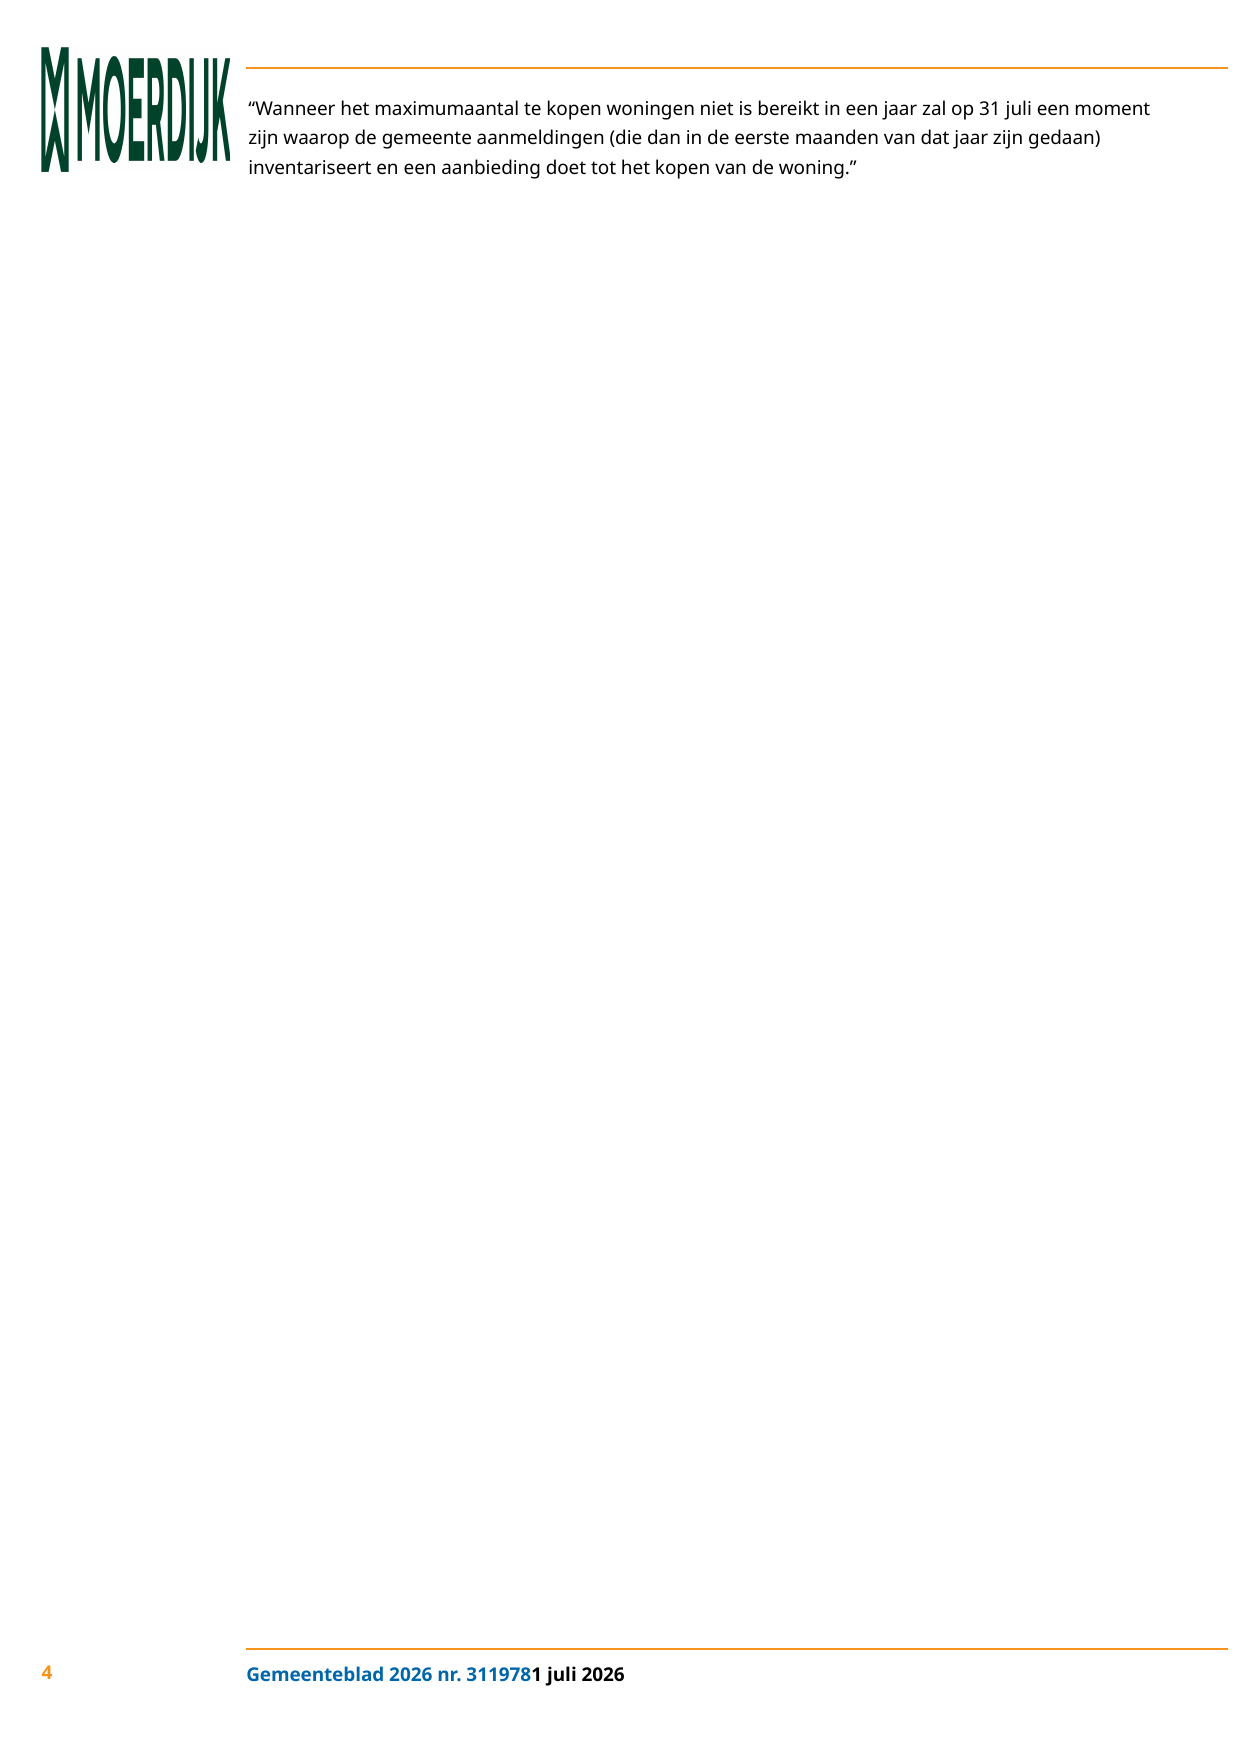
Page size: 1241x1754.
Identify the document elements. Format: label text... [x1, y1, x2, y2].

text “Wanneer het maximumaantal te kopen woningen niet is bereikt in een jaar zal op 31 juli een moment zijn waarop de gemeente aanmeldingen (die dan in de eerste maanden van dat jaar zijn gedaan) inventariseert en een aanbieding doet tot het kopen van de woning.” [248, 95, 1152, 180]
picture [41, 47, 231, 172]
